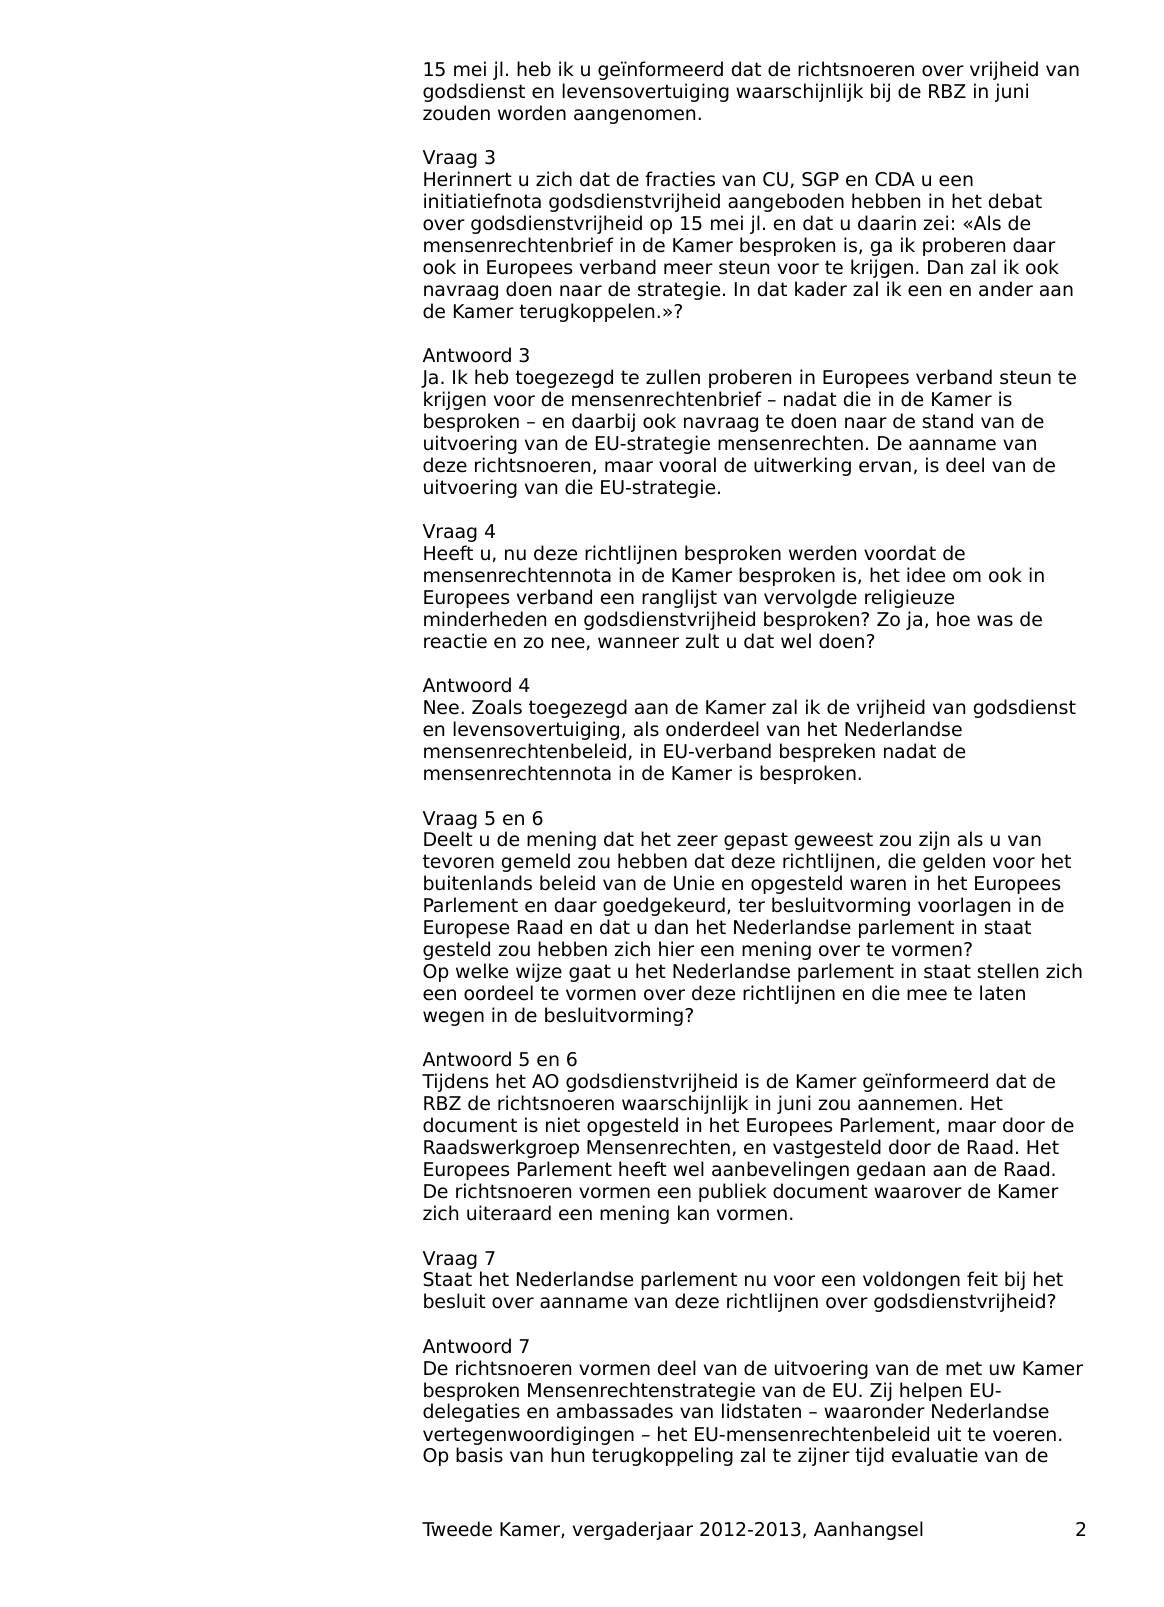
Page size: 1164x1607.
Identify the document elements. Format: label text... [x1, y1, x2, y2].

text Ja. Ik heb toegezegd te zullen proberen in Europees verband steun te krijgen voor de mensenrechtenbrief – nadat die in de Kamer is besproken – en daarbij ook navraag te doen naar de stand van de uitvoering van de EU-strategie mensenrechten. De aanname van deze richtsnoeren, maar vooral de uitwerking ervan, is deel van de uitvoering van die EU-strategie. [422, 367, 1087, 499]
text Vraag 7 [422, 1247, 1087, 1269]
text Vraag 3 [422, 147, 1087, 169]
text Antwoord 4 [422, 675, 1087, 697]
text Op welke wijze gaat u het Nederlandse parlement in staat stellen zich een oordeel te vormen over deze richtlijnen en die mee te laten wegen in de besluitvorming? [422, 961, 1087, 1027]
text Vraag 5 en 6 [422, 807, 1087, 829]
text Nee. Zoals toegezegd aan de Kamer zal ik de vrijheid van godsdienst en levensovertuiging, als onderdeel van het Nederlandse mensenrechtenbeleid, in EU-verband bespreken nadat de mensenrechtennota in de Kamer is besproken. [422, 697, 1087, 785]
text Antwoord 3 [422, 345, 1087, 367]
text 15 mei jl. heb ik u geïnformeerd dat de richtsnoeren over vrijheid van godsdienst en levensovertuiging waarschijnlijk bij de RBZ in juni zouden worden aangenomen. [422, 59, 1087, 125]
text Antwoord 5 en 6 [422, 1049, 1087, 1071]
text Herinnert u zich dat de fracties van CU, SGP en CDA u een initiatiefnota godsdienstvrijheid aangeboden hebben in het debat over godsdienstvrijheid op 15 mei jl. en dat u daarin zei: «Als de mensenrechtenbrief in de Kamer besproken is, ga ik proberen daar ook in Europees verband meer steun voor te krijgen. Dan zal ik ook navraag doen naar de strategie. In dat kader zal ik een en ander aan de Kamer terugkoppelen.»? [422, 169, 1087, 323]
text Tijdens het AO godsdienstvrijheid is de Kamer geïnformeerd dat de RBZ de richtsnoeren waarschijnlijk in juni zou aannemen. Het document is niet opgesteld in het Europees Parlement, maar door de Raadswerkgroep Mensenrechten, en vastgesteld door de Raad. Het Europees Parlement heeft wel aanbevelingen gedaan aan de Raad. De richtsnoeren vormen een publiek document waarover de Kamer zich uiteraard een mening kan vormen. [422, 1071, 1087, 1225]
text Heeft u, nu deze richtlijnen besproken werden voordat de mensenrechtennota in de Kamer besproken is, het idee om ook in Europees verband een ranglijst van vervolgde religieuze minderheden en godsdienstvrijheid besproken? Zo ja, hoe was de reactie en zo nee, wanneer zult u dat wel doen? [422, 543, 1087, 653]
text Vraag 4 [422, 521, 1087, 543]
text De richtsnoeren vormen deel van de uitvoering van de met uw Kamer besproken Mensenrechtenstrategie van de EU. Zij helpen EU-delegaties en ambassades van lidstaten – waaronder Nederlandse vertegenwoordigingen – het EU-mensenrechtenbeleid uit te voeren. Op basis van hun terugkoppeling zal te zijner tijd evaluatie van de [422, 1357, 1087, 1467]
text Deelt u de mening dat het zeer gepast geweest zou zijn als u van tevoren gemeld zou hebben dat deze richtlijnen, die gelden voor het buitenlands beleid van de Unie en opgesteld waren in het Europees Parlement en daar goedgekeurd, ter besluitvorming voorlagen in de Europese Raad en dat u dan het Nederlandse parlement in staat gesteld zou hebben zich hier een mening over te vormen? [422, 829, 1087, 961]
text Antwoord 7 [422, 1336, 1087, 1357]
text Staat het Nederlandse parlement nu voor een voldongen feit bij het besluit over aanname van deze richtlijnen over godsdienstvrijheid? [422, 1269, 1087, 1313]
